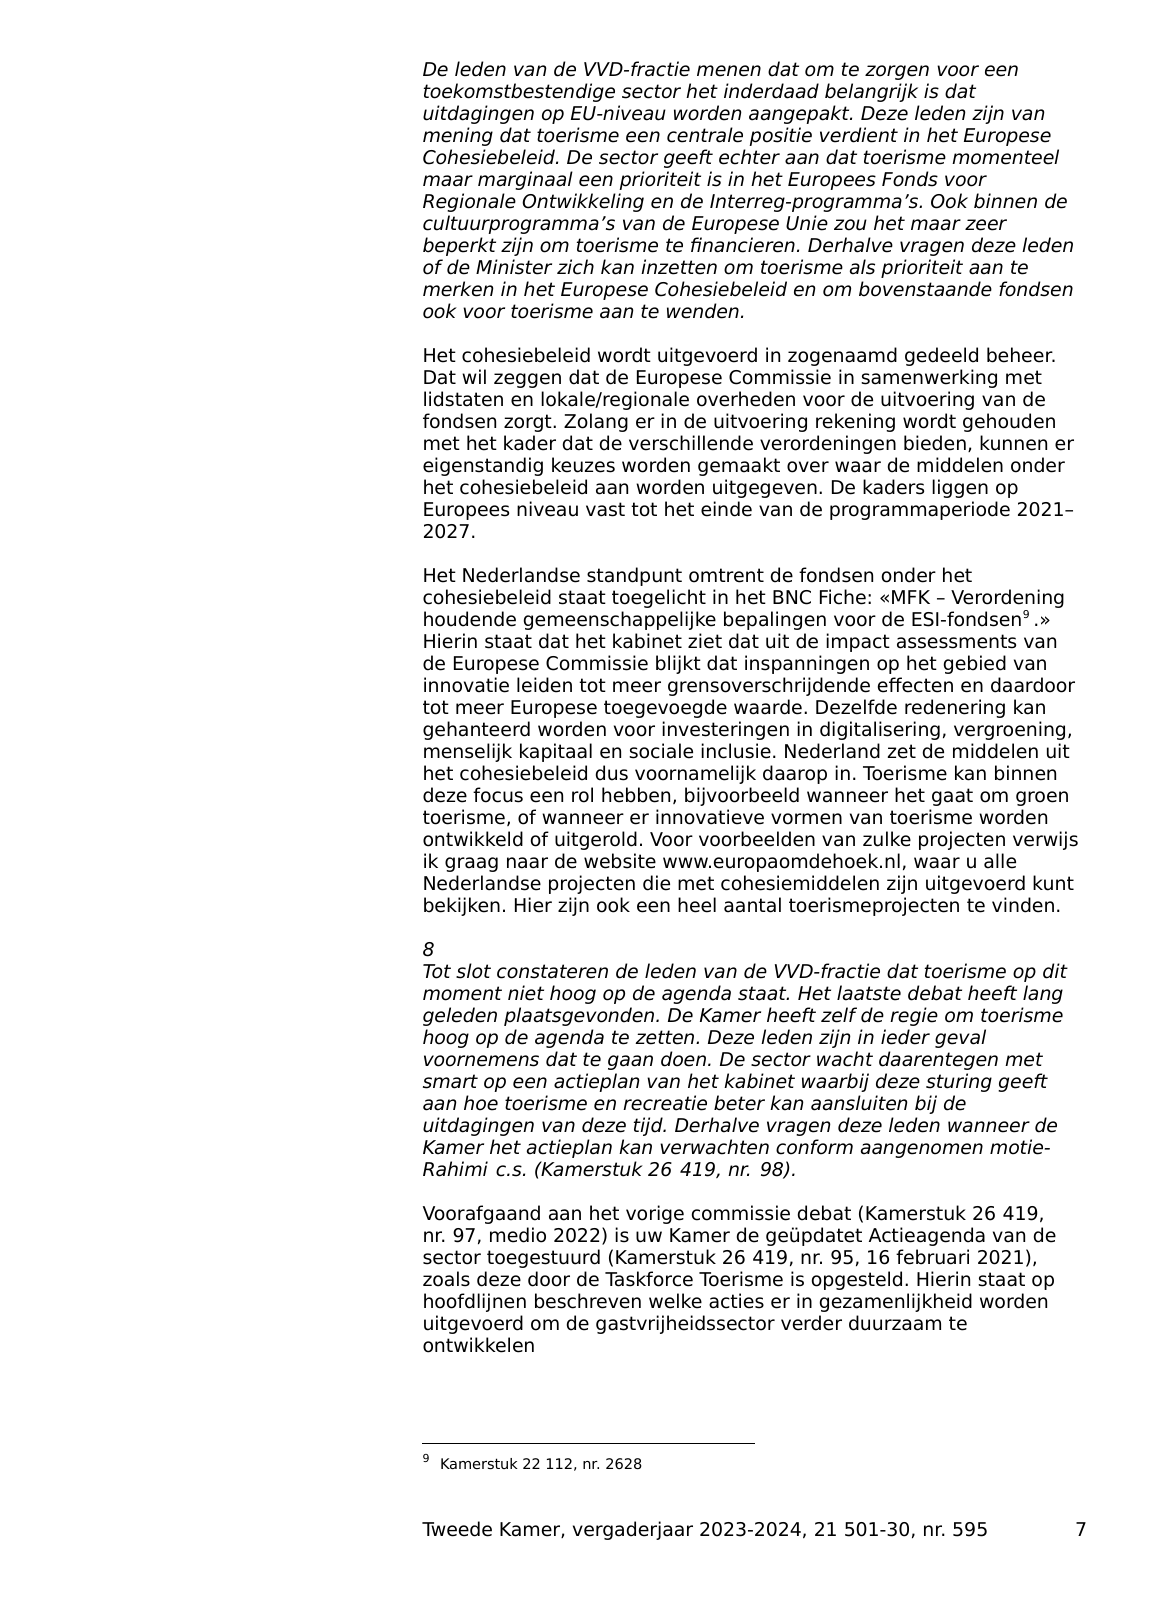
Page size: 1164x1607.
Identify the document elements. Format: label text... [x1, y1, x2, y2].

text Tot slot constateren de leden van de VVD-fractie dat toerisme op dit moment niet hoog op de agenda staat. Het laatste debat heeft lang geleden plaatsgevonden. De Kamer heeft zelf de regie om toerisme hoog op de agenda te zetten. Deze leden zijn in ieder geval voornemens dat te gaan doen. De sector wacht daarentegen met smart op een actieplan van het kabinet waarbij deze sturing geeft aan hoe toerisme en recreatie beter kan aansluiten bij de uitdagingen van deze tijd. Derhalve vragen deze leden wanneer de Kamer het actieplan kan verwachten conform aangenomen motie-Rahimi c.s. (Kamerstuk 26 419, nr. 98). [422, 961, 1087, 1181]
text De leden van de VVD-fractie menen dat om te zorgen voor een toekomstbestendige sector het inderdaad belangrijk is dat uitdagingen op EU-niveau worden aangepakt. Deze leden zijn van mening dat toerisme een centrale positie verdient in het Europese Cohesiebeleid. De sector geeft echter aan dat toerisme momenteel maar marginaal een prioriteit is in het Europees Fonds voor Regionale Ontwikkeling en de Interreg-programma’s. Ook binnen de cultuurprogramma’s van de Europese Unie zou het maar zeer beperkt zijn om toerisme te financieren. Derhalve vragen deze leden of de Minister zich kan inzetten om toerisme als prioriteit aan te merken in het Europese Cohesiebeleid en om bovenstaande fondsen ook voor toerisme aan te wenden. [422, 59, 1087, 323]
text Het Nederlandse standpunt omtrent de fondsen onder het cohesiebeleid staat toegelicht in het BNC Fiche: «MFK – Verordening houdende gemeenschappelijke bepalingen voor de ESI-fondsen.» Hierin staat dat het kabinet ziet dat uit de impact assessments van de Europese Commissie blijkt dat inspanningen op het gebied van innovatie leiden tot meer grensoverschrijdende effecten en daardoor tot meer Europese toegevoegde waarde. Dezelfde redenering kan gehanteerd worden voor investeringen in digitalisering, vergroening, menselijk kapitaal en sociale inclusie. Nederland zet de middelen uit het cohesiebeleid dus voornamelijk daarop in. Toerisme kan binnen deze focus een rol hebben, bijvoorbeeld wanneer het gaat om groen toerisme, of wanneer er innovatieve vormen van toerisme worden ontwikkeld of uitgerold. Voor voorbeelden van zulke projecten verwijs ik graag naar de website www.europaomdehoek.nl, waar u alle Nederlandse projecten die met cohesiemiddelen zijn uitgevoerd kunt bekijken. Hier zijn ook een heel aantal toerismeprojecten te vinden. [422, 565, 1087, 917]
text Voorafgaand aan het vorige commissie debat (Kamerstuk 26 419, nr. 97, medio 2022) is uw Kamer de geüpdatet Actieagenda van de sector toegestuurd (Kamerstuk 26 419, nr. 95, 16 februari 2021), zoals deze door de Taskforce Toerisme is opgesteld. Hierin staat op hoofdlijnen beschreven welke acties er in gezamenlijkheid worden uitgevoerd om de gastvrijheidssector verder duurzaam te ontwikkelen [422, 1203, 1087, 1357]
text Het cohesiebeleid wordt uitgevoerd in zogenaamd gedeeld beheer. Dat wil zeggen dat de Europese Commissie in samenwerking met lidstaten en lokale/regionale overheden voor de uitvoering van de fondsen zorgt. Zolang er in de uitvoering rekening wordt gehouden met het kader dat de verschillende verordeningen bieden, kunnen er eigenstandig keuzes worden gemaakt over waar de middelen onder het cohesiebeleid aan worden uitgegeven. De kaders liggen op Europees niveau vast tot het einde van de programmaperiode 2021–2027. [422, 345, 1087, 543]
text 8 [422, 939, 1087, 961]
text Kamerstuk 22 112, nr. 2628 [422, 1452, 1087, 1474]
